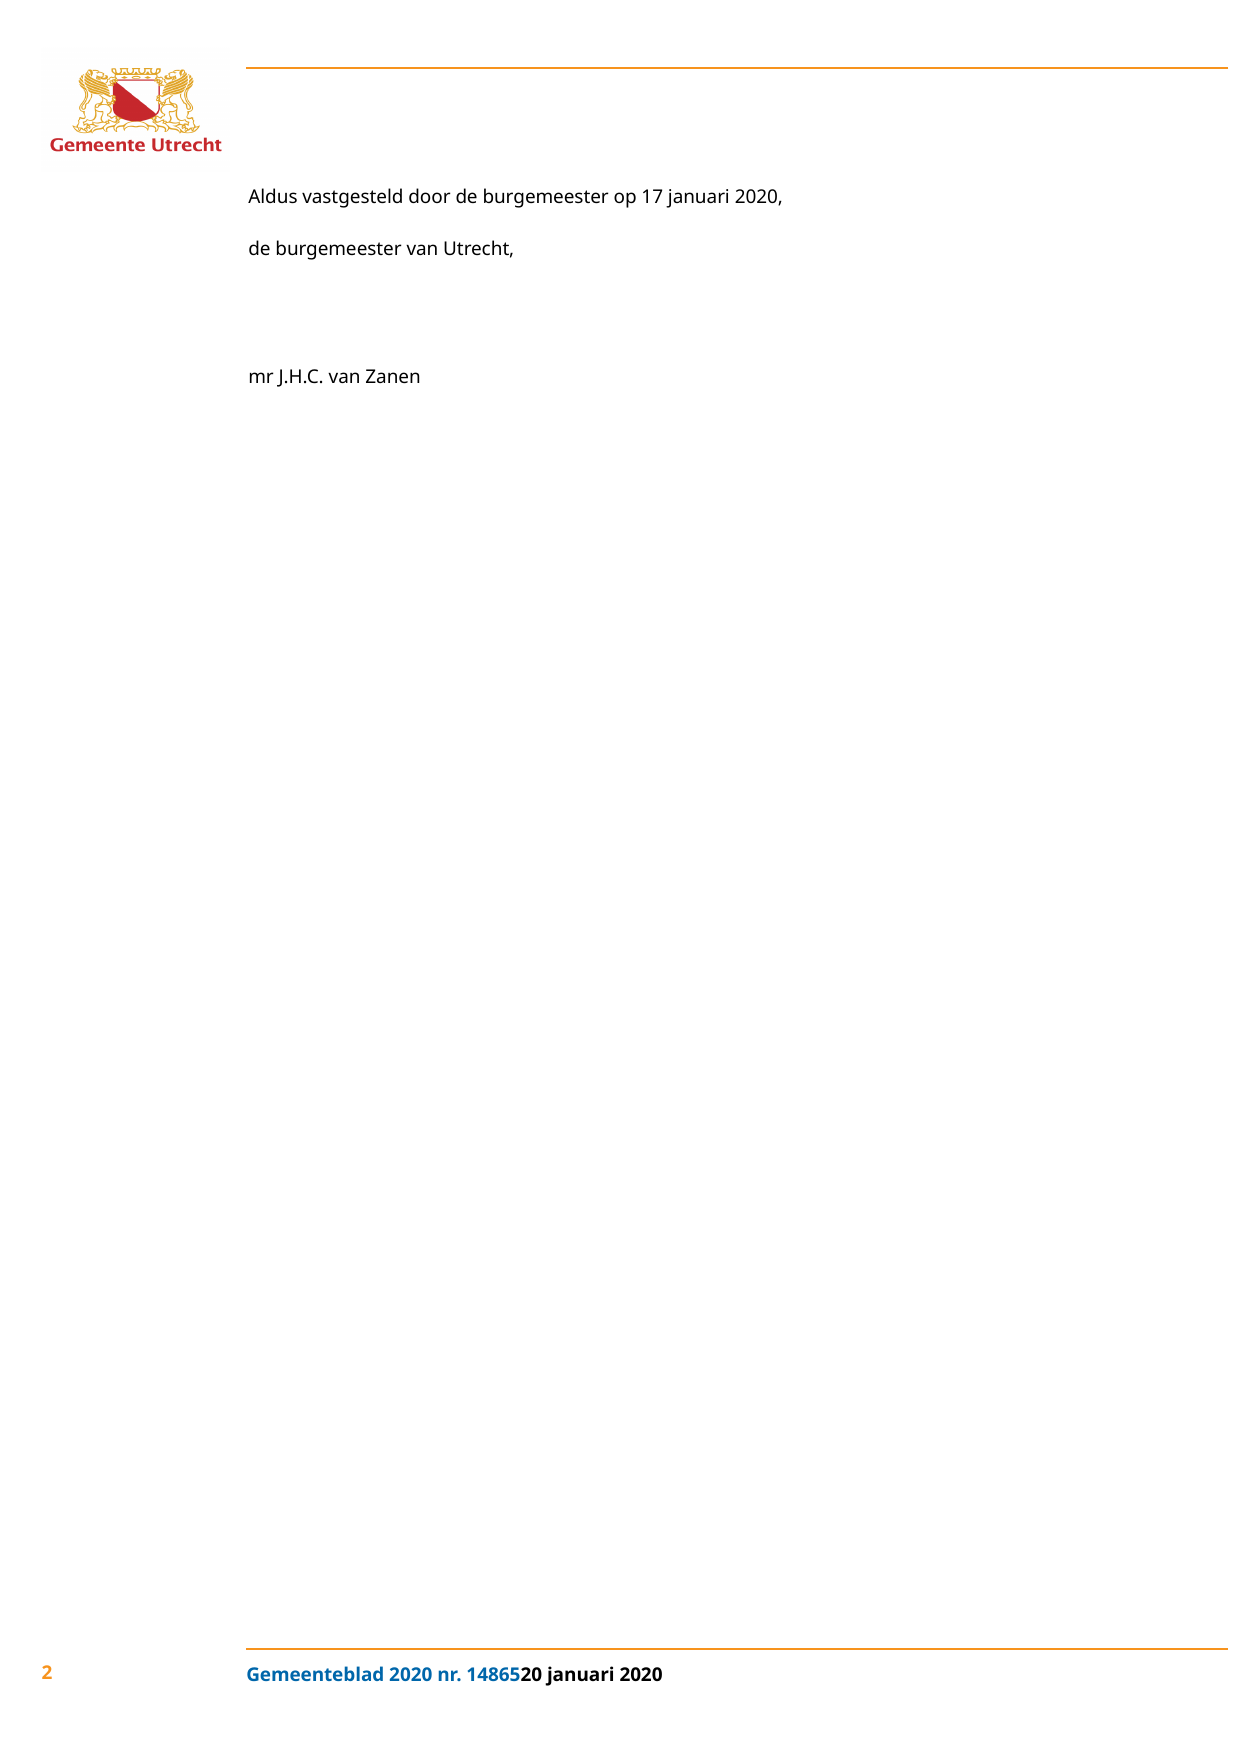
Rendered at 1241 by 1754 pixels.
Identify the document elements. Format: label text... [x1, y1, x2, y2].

text Aldus vastgesteld door de burgemeester op 17 januari 2020, [248, 183, 1152, 209]
text mr J.H.C. van Zanen [248, 364, 1152, 389]
text de burgemeester van Utrecht, [248, 235, 1152, 261]
picture [41, 47, 231, 172]
